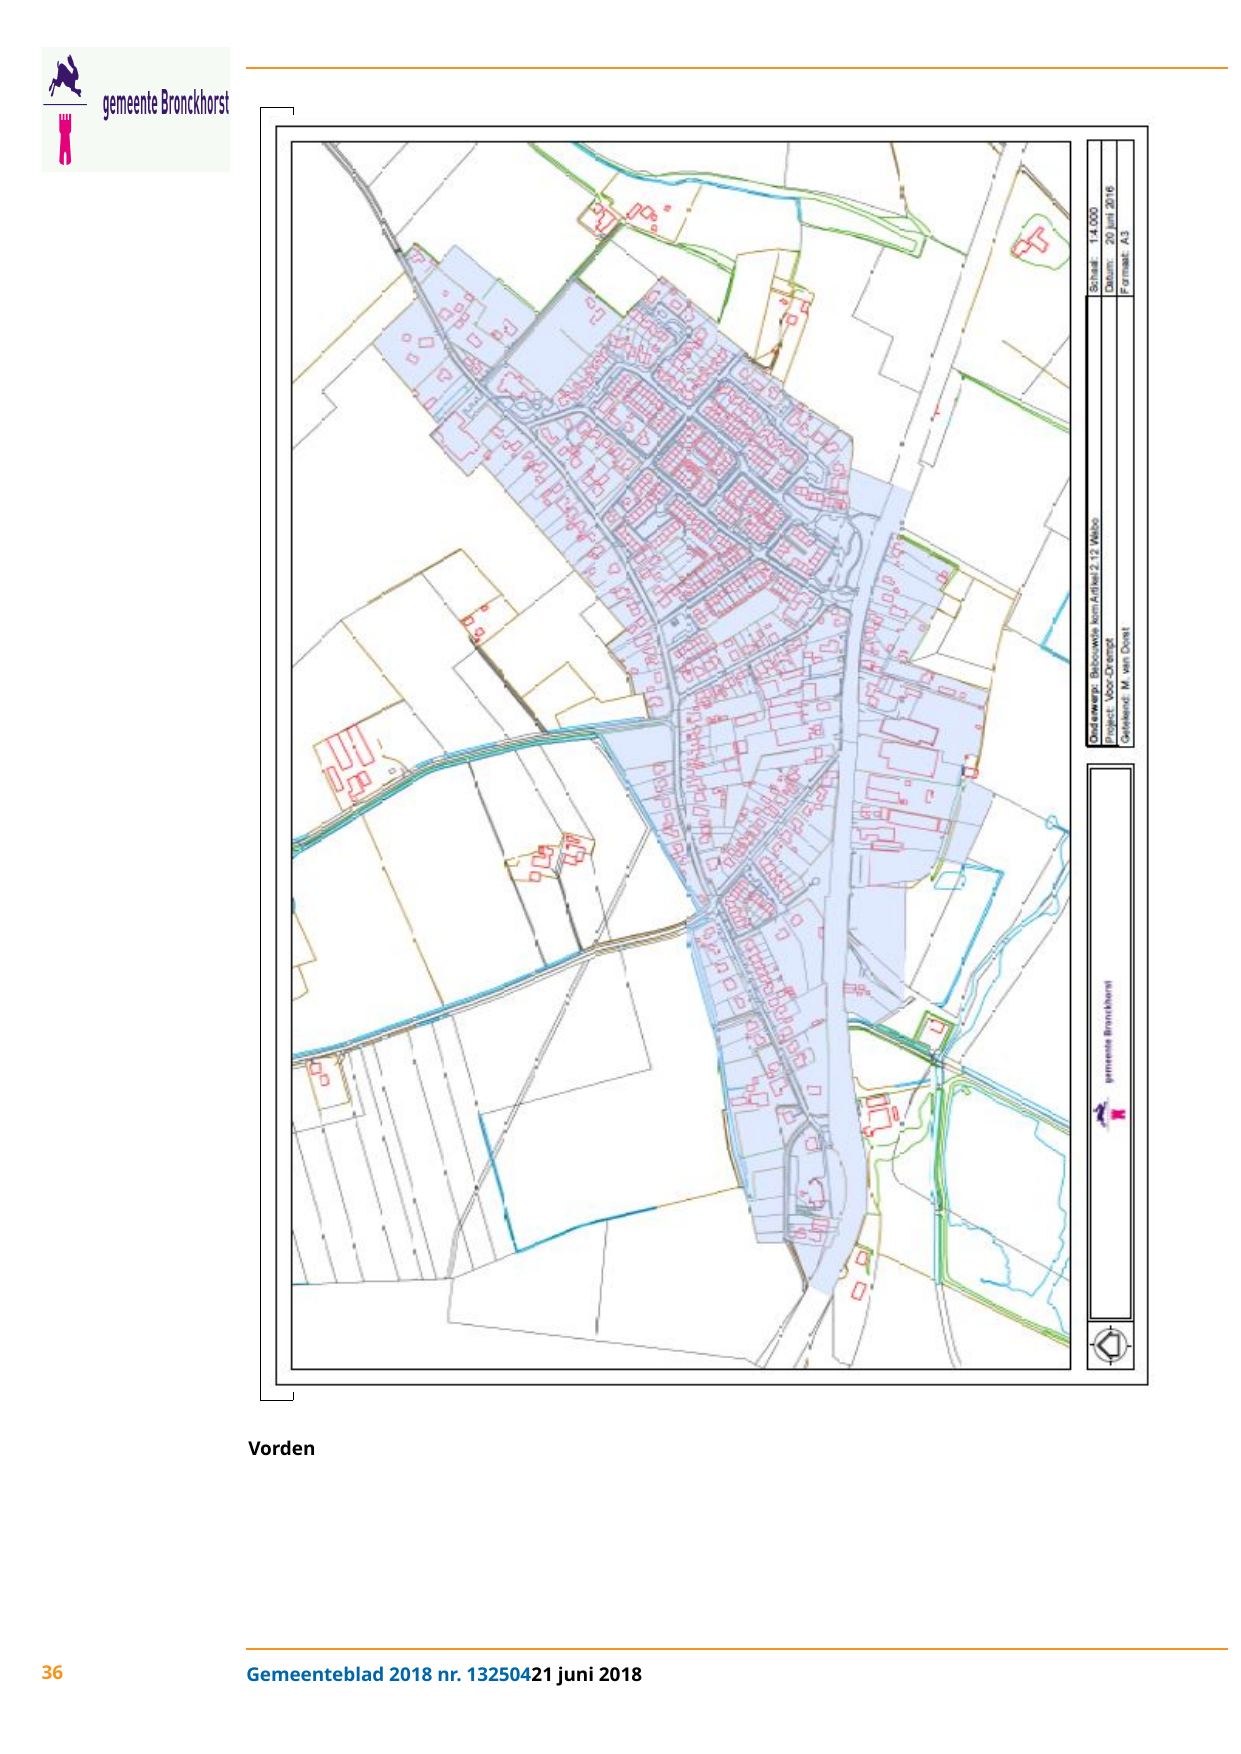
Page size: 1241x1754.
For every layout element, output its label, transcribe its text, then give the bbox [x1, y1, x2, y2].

text Vorden [248, 1435, 1152, 1461]
picture [41, 47, 231, 172]
picture [268, 115, 1155, 1392]
